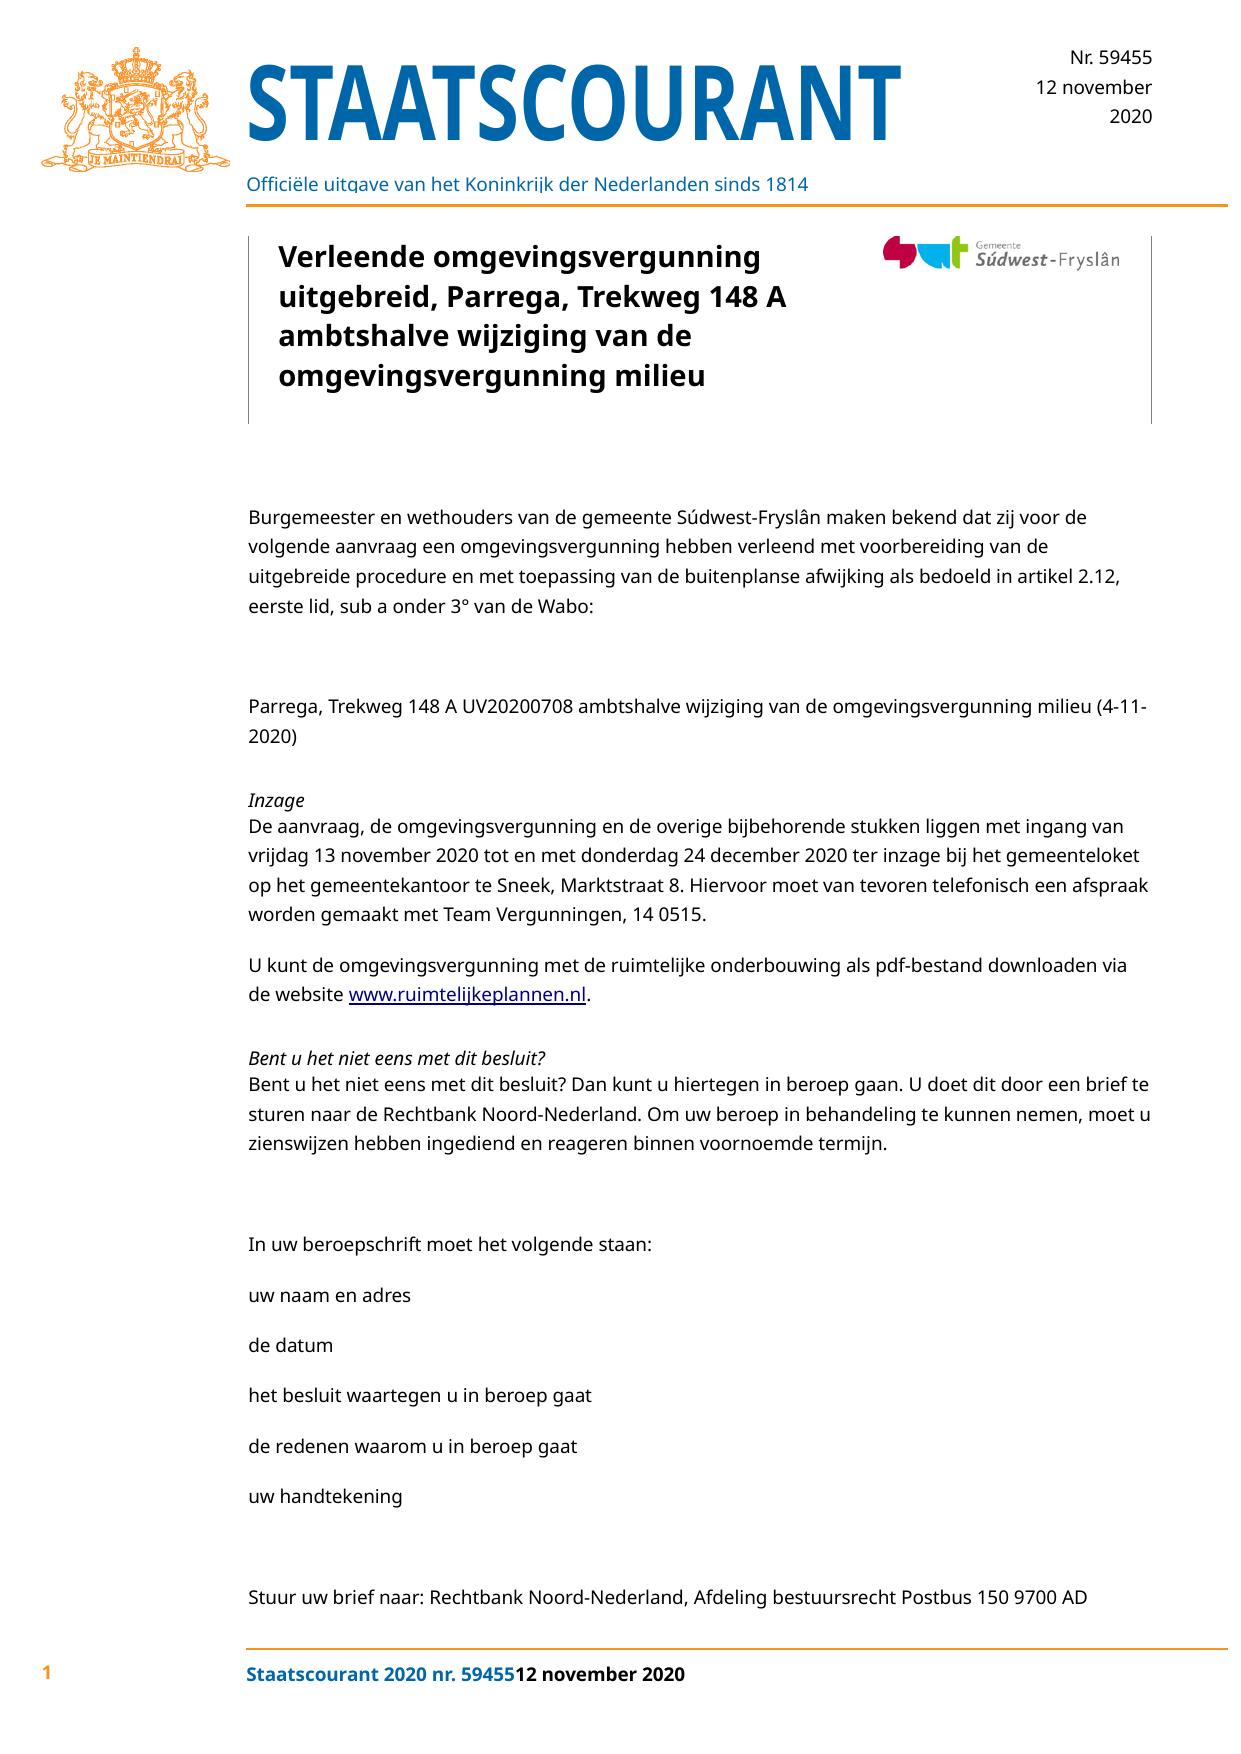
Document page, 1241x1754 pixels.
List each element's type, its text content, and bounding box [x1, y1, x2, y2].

text De aanvraag, de omgevingsvergunning en de overige bijbehorende stukken liggen met ingang van vrijdag 13 november 2020 tot en met donderdag 24 december 2020 ter inzage bij het gemeenteloket op het gemeentekantoor te Sneek, Marktstraat 8. Hiervoor moet van tevoren telefonisch een afspraak worden gemaakt met Team Vergunningen, 14 0515. [248, 813, 1152, 927]
text Bent u het niet eens met dit besluit? [248, 1046, 1152, 1071]
text het besluit waartegen u in beroep gaat [248, 1383, 1152, 1408]
table_header [850, 236, 1151, 424]
text U kunt de omgevingsvergunning met de ruimtelijke onderbouwing als pdf-bestand downloaden via de website www.ruimtelijkeplannen.nl. [248, 952, 1152, 1007]
text Burgemeester en wethouders van de gemeente Súdwest-Fryslân maken bekend dat zij voor de volgende aanvraag een omgevingsvergunning hebben verleend met voorbereiding van de uitgebreide procedure en met toepassing van de buitenplanse afwijking als bedoeld in artikel 2.12, eerste lid, sub a onder 3° van de Wabo: [248, 504, 1152, 618]
text Parrega, Trekweg 148 A UV20200708 ambtshalve wijziging van de omgevingsvergunning milieu (4-11-2020) [248, 694, 1152, 749]
text de redenen waarom u in beroep gaat [248, 1433, 1152, 1459]
text Inzage [248, 787, 1152, 813]
text Stuur uw brief naar: Rechtbank Noord-Nederland, Afdeling bestuursrecht Postbus 150 9700 AD [248, 1584, 1152, 1610]
text Bent u het niet eens met dit besluit? Dan kunt u hiertegen in beroep gaan. U doet dit door een brief te sturen naar de Rechtbank Noord-Nederland. Om uw beroep in behandeling te kunnen nemen, moet u zienswijzen hebben ingediend en reageren binnen voornoemde termijn. [248, 1071, 1152, 1156]
text In uw beroepschrift moet het volgende staan: [248, 1231, 1152, 1257]
text uw naam en adres [248, 1282, 1152, 1307]
text de datum [248, 1332, 1152, 1358]
table_header Verleende omgevingsvergunning uitgebreid, Parrega, Trekweg 148 A ambtshalve wijziging van de omgevingsvergunning milieu [249, 236, 850, 424]
picture [882, 236, 1119, 272]
picture [41, 47, 231, 172]
text uw handtekening [248, 1483, 1152, 1509]
